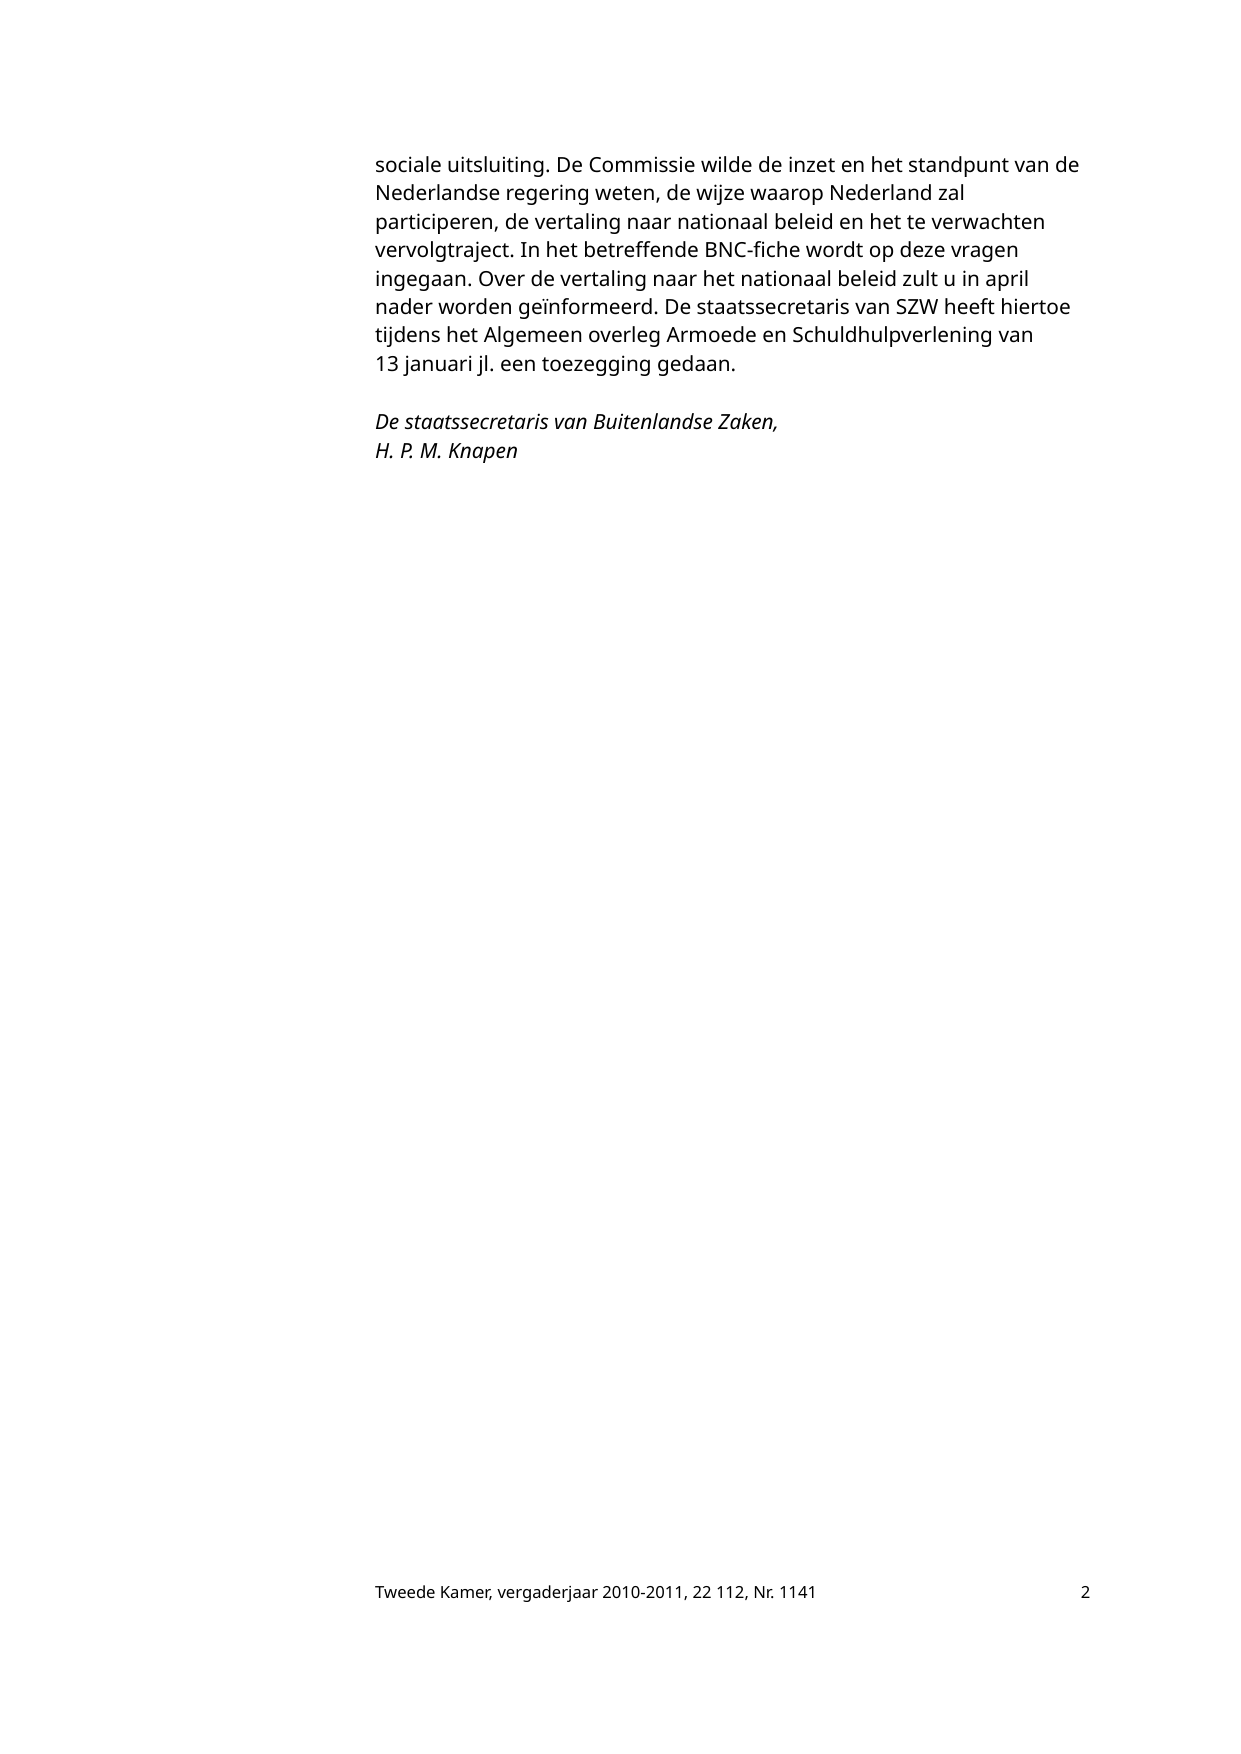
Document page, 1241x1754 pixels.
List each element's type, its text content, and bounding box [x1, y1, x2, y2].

text H. P. M. Knapen [375, 436, 1090, 464]
text sociale uitsluiting. De Commissie wilde de inzet en het standpunt van de Nederlandse regering weten, de wijze waarop Nederland zal participeren, de vertaling naar nationaal beleid en het te verwachten vervolgtraject. In het betreffende BNC-fiche wordt op deze vragen ingegaan. Over de vertaling naar het nationaal beleid zult u in april nader worden geïnformeerd. De staatssecretaris van SZW heeft hiertoe tijdens het Algemeen overleg Armoede en Schuldhulpverlening van 13 januari jl. een toezegging gedaan. [375, 150, 1090, 377]
text De staatssecretaris van Buitenlandse Zaken, [375, 407, 1090, 436]
